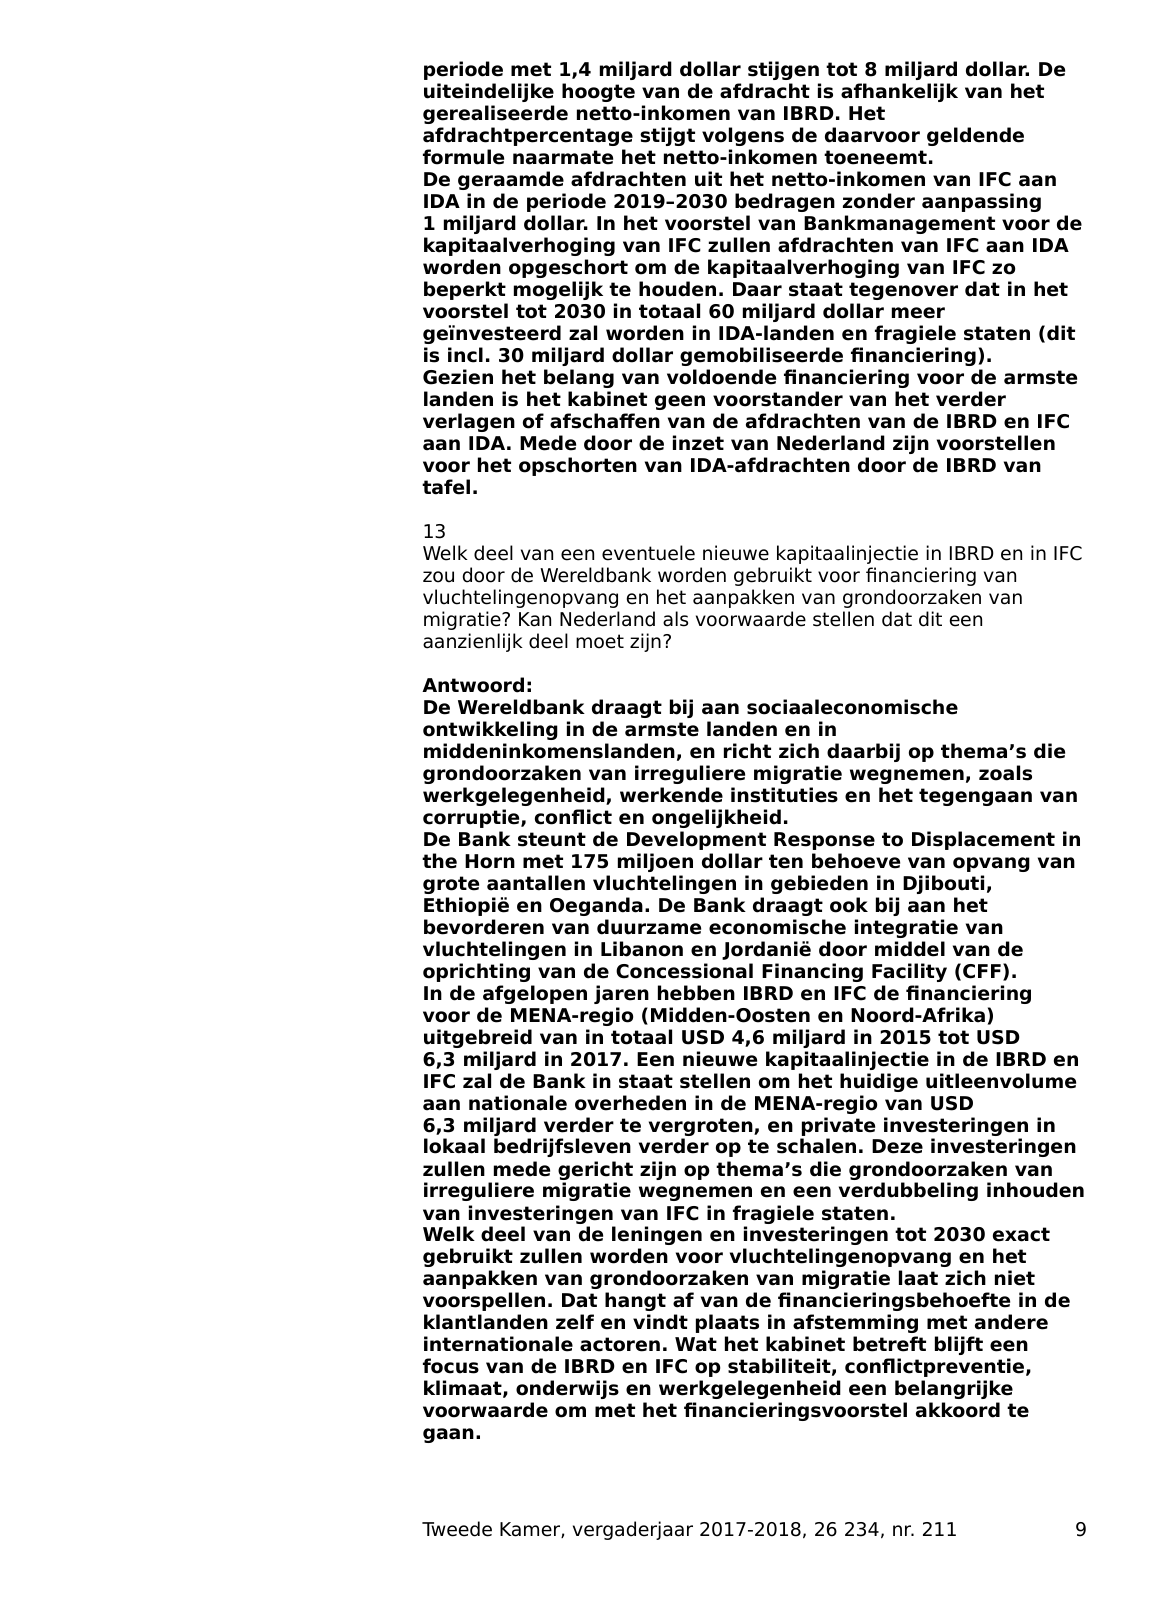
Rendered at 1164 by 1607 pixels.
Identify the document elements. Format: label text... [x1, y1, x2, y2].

text Antwoord: [422, 675, 1087, 697]
text periode met 1,4 miljard dollar stijgen tot 8 miljard dollar. De uiteindelijke hoogte van de afdracht is afhankelijk van het gerealiseerde netto-inkomen van IBRD. Het afdrachtpercentage stijgt volgens de daarvoor geldende formule naarmate het netto-inkomen toeneemt. [422, 59, 1087, 169]
text Welk deel van de leningen en investeringen tot 2030 exact gebruikt zullen worden voor vluchtelingenopvang en het aanpakken van grondoorzaken van migratie laat zich niet voorspellen. Dat hangt af van de financieringsbehoefte in de klantlanden zelf en vindt plaats in afstemming met andere internationale actoren. Wat het kabinet betreft blijft een focus van de IBRD en IFC op stabiliteit, conflictpreventie, klimaat, onderwijs en werkgelegenheid een belangrijke voorwaarde om met het financieringsvoorstel akkoord te gaan. [422, 1224, 1087, 1444]
text De Bank steunt de Development Response to Displacement in the Horn met 175 miljoen dollar ten behoeve van opvang van grote aantallen vluchtelingen in gebieden in Djibouti, Ethiopië en Oeganda. De Bank draagt ook bij aan het bevorderen van duurzame economische integratie van vluchtelingen in Libanon en Jordanië door middel van de oprichting van de Concessional Financing Facility (CFF). [422, 829, 1087, 983]
text Welk deel van een eventuele nieuwe kapitaalinjectie in IBRD en in IFC zou door de Wereldbank worden gebruikt voor financiering van vluchtelingenopvang en het aanpakken van grondoorzaken van migratie? Kan Nederland als voorwaarde stellen dat dit een aanzienlijk deel moet zijn? [422, 543, 1087, 653]
text Gezien het belang van voldoende financiering voor de armste landen is het kabinet geen voorstander van het verder verlagen of afschaffen van de afdrachten van de IBRD en IFC aan IDA. Mede door de inzet van Nederland zijn voorstellen voor het opschorten van IDA-afdrachten door de IBRD van tafel. [422, 367, 1087, 499]
text De Wereldbank draagt bij aan sociaaleconomische ontwikkeling in de armste landen en in middeninkomenslanden, en richt zich daarbij op thema’s die grondoorzaken van irreguliere migratie wegnemen, zoals werkgelegenheid, werkende instituties en het tegengaan van corruptie, conflict en ongelijkheid. [422, 697, 1087, 829]
text 13 [422, 521, 1087, 543]
text In de afgelopen jaren hebben IBRD en IFC de financiering voor de MENA-regio (Midden-Oosten en Noord-Afrika) uitgebreid van in totaal USD 4,6 miljard in 2015 tot USD 6,3 miljard in 2017. Een nieuwe kapitaalinjectie in de IBRD en IFC zal de Bank in staat stellen om het huidige uitleenvolume aan nationale overheden in de MENA-regio van USD 6,3 miljard verder te vergroten, en private investeringen in lokaal bedrijfsleven verder op te schalen. Deze investeringen zullen mede gericht zijn op thema’s die grondoorzaken van irreguliere migratie wegnemen en een verdubbeling inhouden van investeringen van IFC in fragiele staten. [422, 983, 1087, 1224]
text De geraamde afdrachten uit het netto-inkomen van IFC aan IDA in de periode 2019–2030 bedragen zonder aanpassing 1 miljard dollar. In het voorstel van Bankmanagement voor de kapitaalverhoging van IFC zullen afdrachten van IFC aan IDA worden opgeschort om de kapitaalverhoging van IFC zo beperkt mogelijk te houden. Daar staat tegenover dat in het voorstel tot 2030 in totaal 60 miljard dollar meer geïnvesteerd zal worden in IDA-landen en fragiele staten (dit is incl. 30 miljard dollar gemobiliseerde financiering). [422, 169, 1087, 367]
